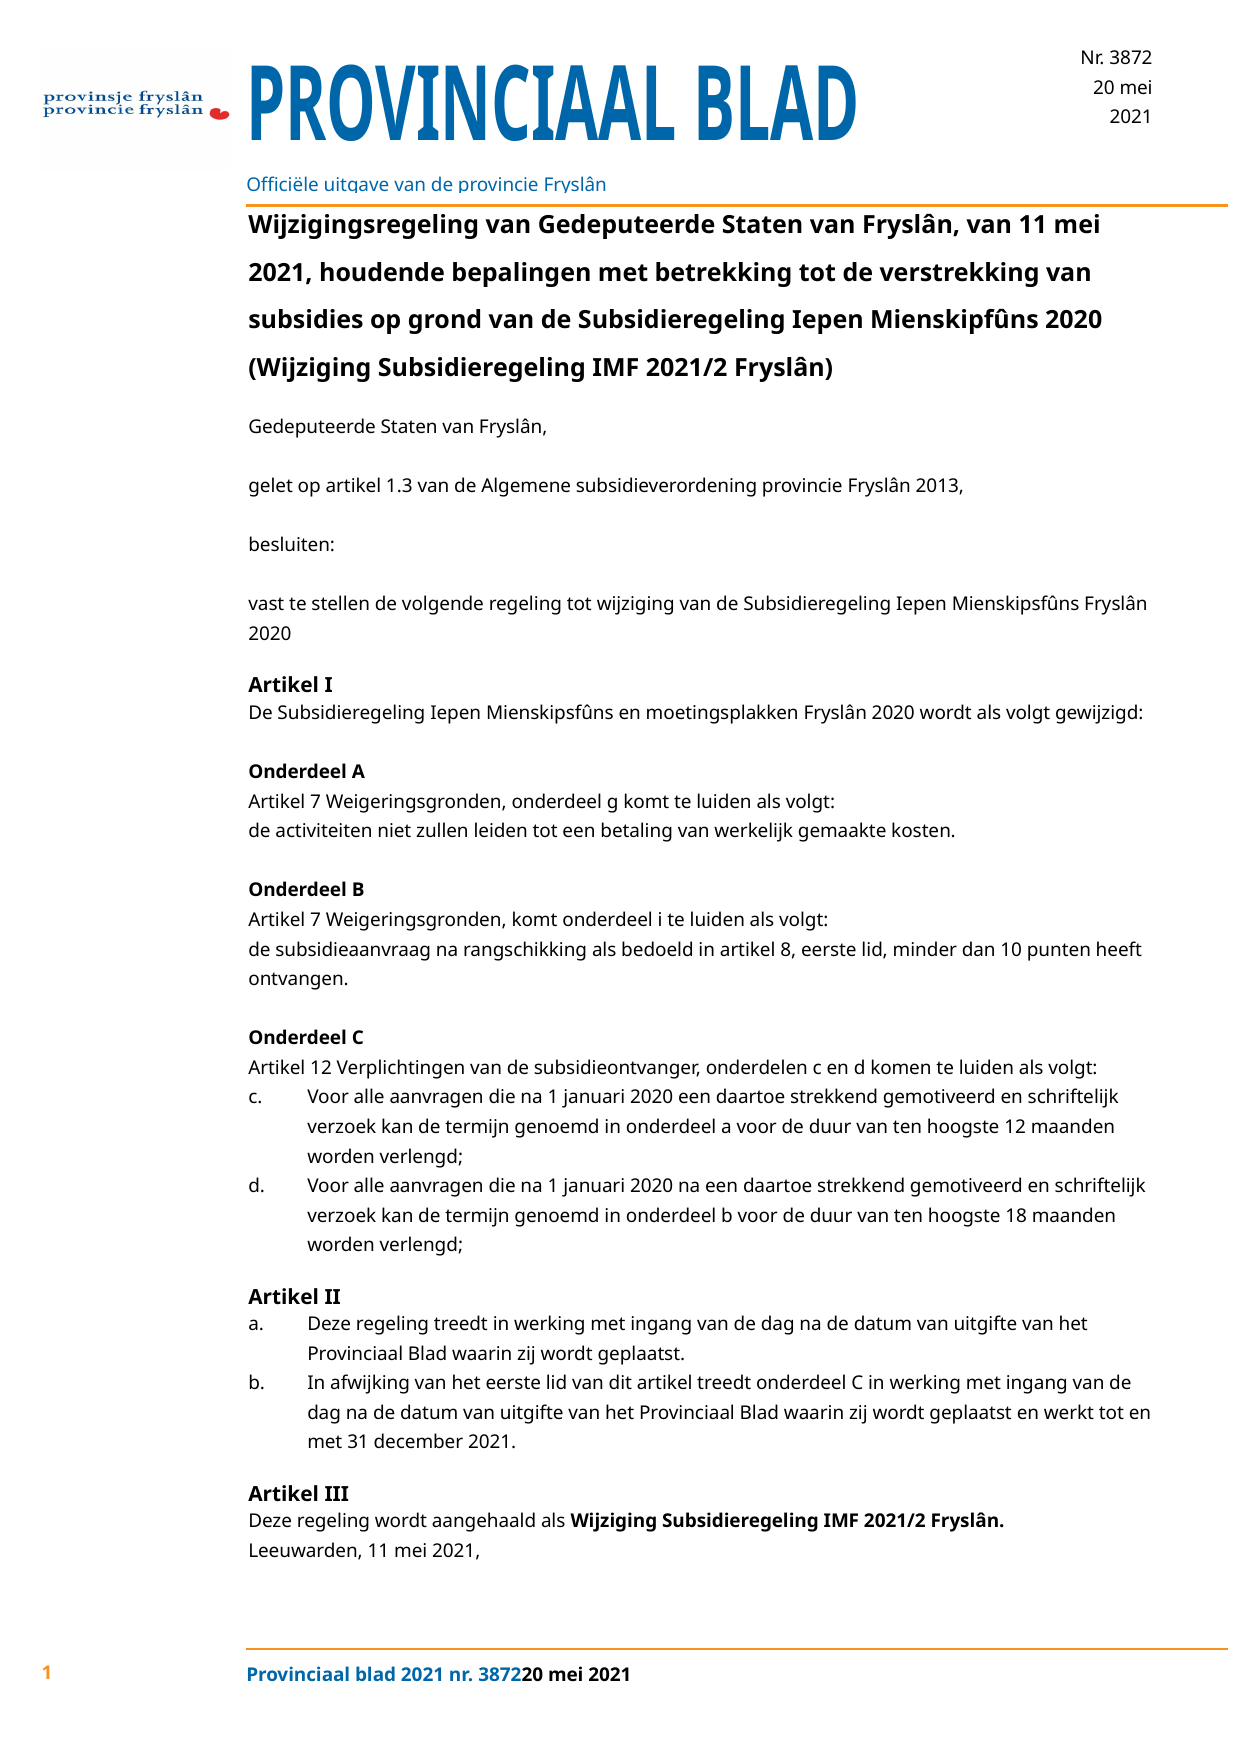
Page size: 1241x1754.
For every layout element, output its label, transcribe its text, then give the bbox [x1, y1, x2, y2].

text De Subsidieregeling Iepen Mienskipsfûns en moetingsplakken Fryslân 2020 wordt als volgt gewijzigd: [248, 699, 1152, 725]
text Artikel 7 Weigeringsgronden, onderdeel g komt te luiden als volgt: [248, 788, 1152, 813]
text de subsidieaanvraag na rangschikking als bedoeld in artikel 8, eerste lid, minder dan 10 punten heeft ontvangen. [248, 936, 1152, 991]
list Deze regeling treedt in werking met ingang van de dag na de datum van uitgifte van het Provinciaal Blad waarin zij wordt geplaatst. [248, 1310, 1152, 1366]
text Wijzigingsregeling van Gedeputeerde Staten van Fryslân, van 11 mei 2021, houdende bepalingen met betrekking tot de verstrekking van subsidies op grond van de Subsidieregeling Iepen Mienskipfûns 2020 (Wijziging Subsidieregeling IMF 2021/2 Fryslân) [248, 207, 1152, 384]
list In afwijking van het eerste lid van dit artikel treedt onderdeel C in werking met ingang van de dag na de datum van uitgifte van het Provinciaal Blad waarin zij wordt geplaatst en werkt tot en met 31 december 2021. [248, 1369, 1152, 1454]
text gelet op artikel 1.3 van de Algemene subsidieverordening provincie Fryslân 2013, [248, 472, 1152, 498]
text Onderdeel A [248, 758, 1152, 784]
text besluiten: [248, 531, 1152, 557]
text Onderdeel B [248, 877, 1152, 902]
picture [41, 47, 231, 172]
text Leeuwarden, 11 mei 2021, [248, 1537, 1152, 1563]
text vast te stellen de volgende regeling tot wijziging van de Subsidieregeling Iepen Mienskipsfûns Fryslân 2020 [248, 591, 1152, 646]
text Artikel III [248, 1479, 1152, 1508]
list Voor alle aanvragen die na 1 januari 2020 een daartoe strekkend gemotiveerd en schriftelijk verzoek kan de termijn genoemd in onderdeel a voor de duur van ten hoogste 12 maanden worden verlengd; [248, 1084, 1152, 1168]
list Voor alle aanvragen die na 1 januari 2020 na een daartoe strekkend gemotiveerd en schriftelijk verzoek kan de termijn genoemd in onderdeel b voor de duur van ten hoogste 18 maanden worden verlengd; [248, 1172, 1152, 1257]
text Artikel 7 Weigeringsgronden, komt onderdeel i te luiden als volgt: [248, 906, 1152, 932]
text Artikel 12 Verplichtingen van de subsidieontvanger, onderdelen c en d komen te luiden als volgt: [248, 1054, 1152, 1080]
text Gedeputeerde Staten van Fryslân, [248, 413, 1152, 439]
text Onderdeel C [248, 1024, 1152, 1050]
text Deze regeling wordt aangehaald als Wijziging Subsidieregeling IMF 2021/2 Fryslân. [248, 1508, 1152, 1533]
text Artikel I [248, 671, 1152, 699]
text de activiteiten niet zullen leiden tot een betaling van werkelijk gemaakte kosten. [248, 817, 1152, 843]
text Artikel II [248, 1282, 1152, 1310]
